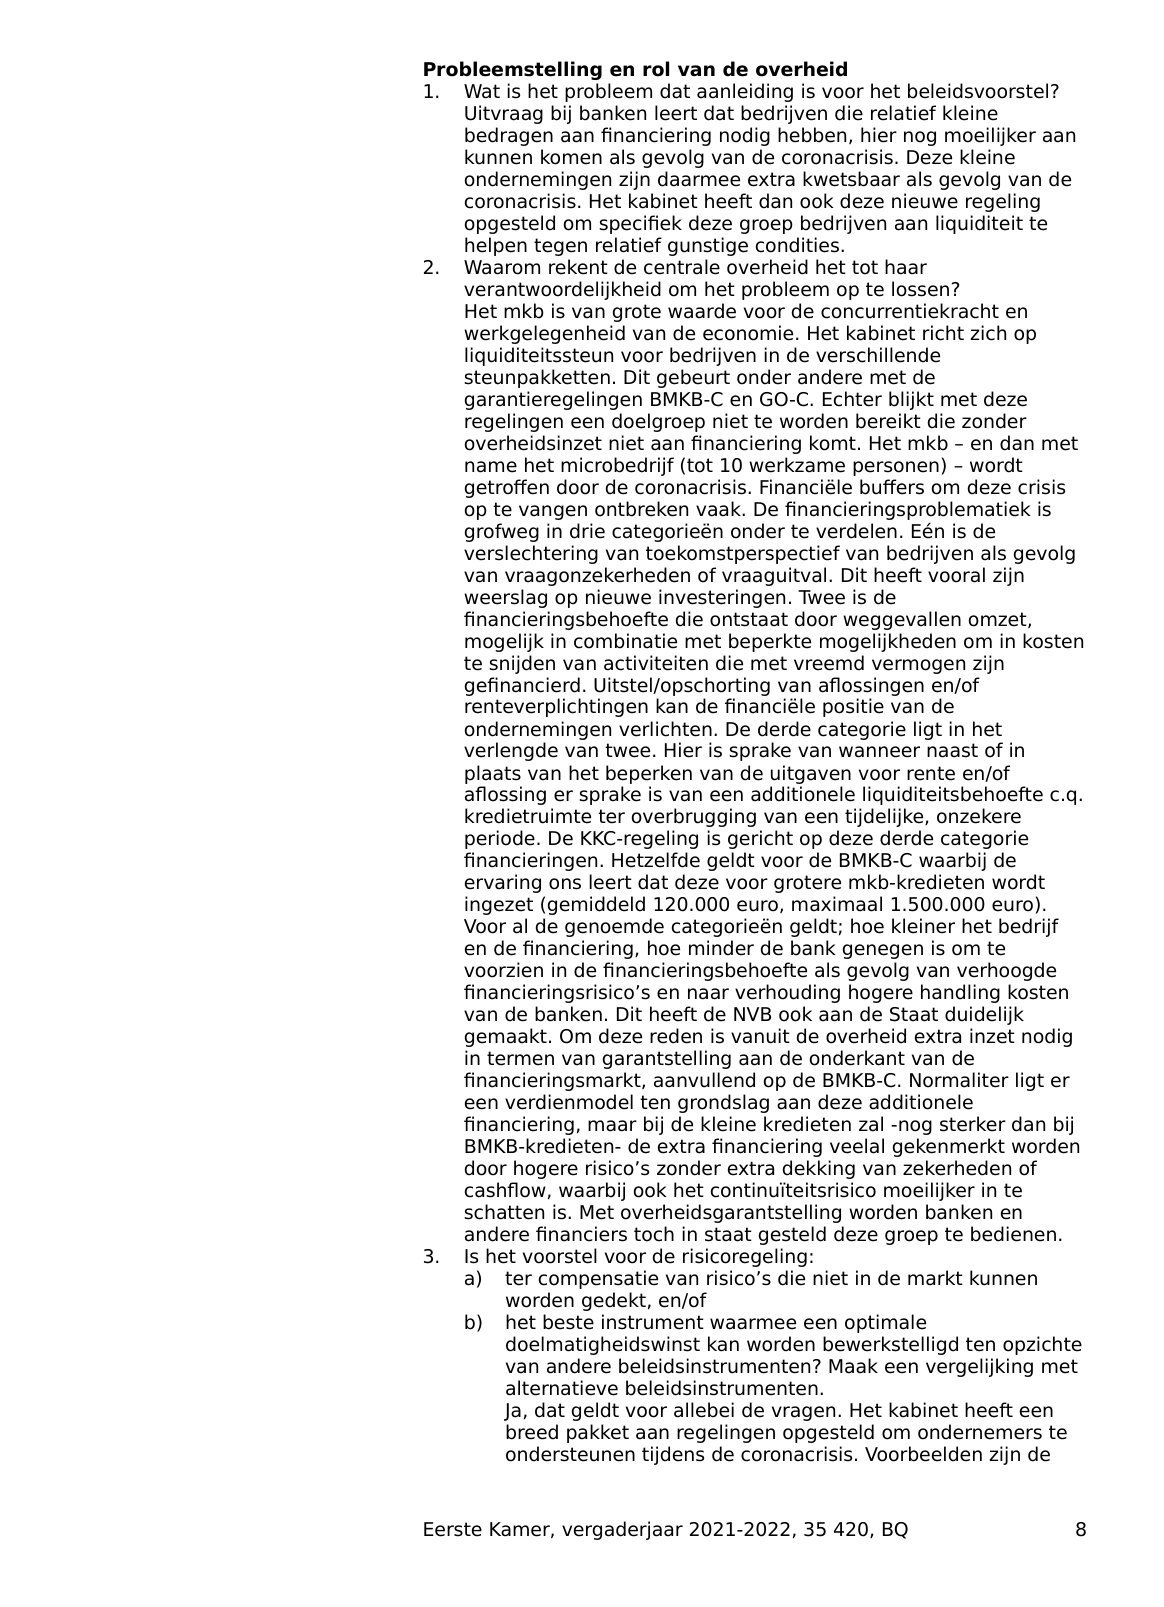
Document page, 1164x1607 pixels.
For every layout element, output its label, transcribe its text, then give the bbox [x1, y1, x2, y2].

subtitle Probleemstelling en rol van de overheid [422, 59, 1087, 81]
text 2. Waarom rekent de centrale overheid het tot haar verantwoordelijkheid om het probleem op te lossen? [422, 257, 1087, 301]
text 1. Wat is het probleem dat aanleiding is voor het beleidsvoorstel? [422, 81, 1087, 103]
text 3. Is het voorstel voor de risicoregeling: [422, 1246, 1087, 1268]
text Uitvraag bij banken leert dat bedrijven die relatief kleine bedragen aan financiering nodig hebben, hier nog moeilijker aan kunnen komen als gevolg van de coronacrisis. Deze kleine ondernemingen zijn daarmee extra kwetsbaar als gevolg van de coronacrisis. Het kabinet heeft dan ook deze nieuwe regeling opgesteld om specifiek deze groep bedrijven aan liquiditeit te helpen tegen relatief gunstige condities. [464, 103, 1087, 257]
text a) ter compensatie van risico’s die niet in de markt kunnen worden gedekt, en/of [464, 1268, 1087, 1312]
text Ja, dat geldt voor allebei de vragen. Het kabinet heeft een breed pakket aan regelingen opgesteld om ondernemers te ondersteunen tijdens de coronacrisis. Voorbeelden zijn de [505, 1400, 1087, 1466]
text b) het beste instrument waarmee een optimale doelmatigheidswinst kan worden bewerkstelligd ten opzichte van andere beleidsinstrumenten? Maak een vergelijking met alternatieve beleidsinstrumenten. [464, 1312, 1087, 1400]
text Het mkb is van grote waarde voor de concurrentiekracht en werkgelegenheid van de economie. Het kabinet richt zich op liquiditeitssteun voor bedrijven in de verschillende steunpakketten. Dit gebeurt onder andere met de garantieregelingen BMKB-C en GO-C. Echter blijkt met deze regelingen een doelgroep niet te worden bereikt die zonder overheidsinzet niet aan financiering komt. Het mkb – en dan met name het microbedrijf (tot 10 werkzame personen) – wordt getroffen door de coronacrisis. Financiële buffers om deze crisis op te vangen ontbreken vaak. De financieringsproblematiek is grofweg in drie categorieën onder te verdelen. Eén is de verslechtering van toekomstperspectief van bedrijven als gevolg van vraagonzekerheden of vraaguitval. Dit heeft vooral zijn weerslag op nieuwe investeringen. Twee is de financieringsbehoefte die ontstaat door weggevallen omzet, mogelijk in combinatie met beperkte mogelijkheden om in kosten te snijden van activiteiten die met vreemd vermogen zijn gefinancierd. Uitstel/opschorting van aflossingen en/of renteverplichtingen kan de financiële positie van de ondernemingen verlichten. De derde categorie ligt in het verlengde van twee. Hier is sprake van wanneer naast of in plaats van het beperken van de uitgaven voor rente en/of aflossing er sprake is van een additionele liquiditeitsbehoefte c.q. kredietruimte ter overbrugging van een tijdelijke, onzekere periode. De KKC-regeling is gericht op deze derde categorie financieringen. Hetzelfde geldt voor de BMKB-C waarbij de ervaring ons leert dat deze voor grotere mkb-kredieten wordt ingezet (gemiddeld 120.000 euro, maximaal 1.500.000 euro). [464, 301, 1087, 916]
text Voor al de genoemde categorieën geldt; hoe kleiner het bedrijf en de financiering, hoe minder de bank genegen is om te voorzien in de financieringsbehoefte als gevolg van verhoogde financieringsrisico’s en naar verhouding hogere handling kosten van de banken. Dit heeft de NVB ook aan de Staat duidelijk gemaakt. Om deze reden is vanuit de overheid extra inzet nodig in termen van garantstelling aan de onderkant van de financieringsmarkt, aanvullend op de BMKB-C. Normaliter ligt er een verdienmodel ten grondslag aan deze additionele financiering, maar bij de kleine kredieten zal -nog sterker dan bij BMKB-kredieten- de extra financiering veelal gekenmerkt worden door hogere risico’s zonder extra dekking van zekerheden of cashflow, waarbij ook het continuïteitsrisico moeilijker in te schatten is. Met overheidsgarantstelling worden banken en andere financiers toch in staat gesteld deze groep te bedienen. [464, 916, 1087, 1246]
